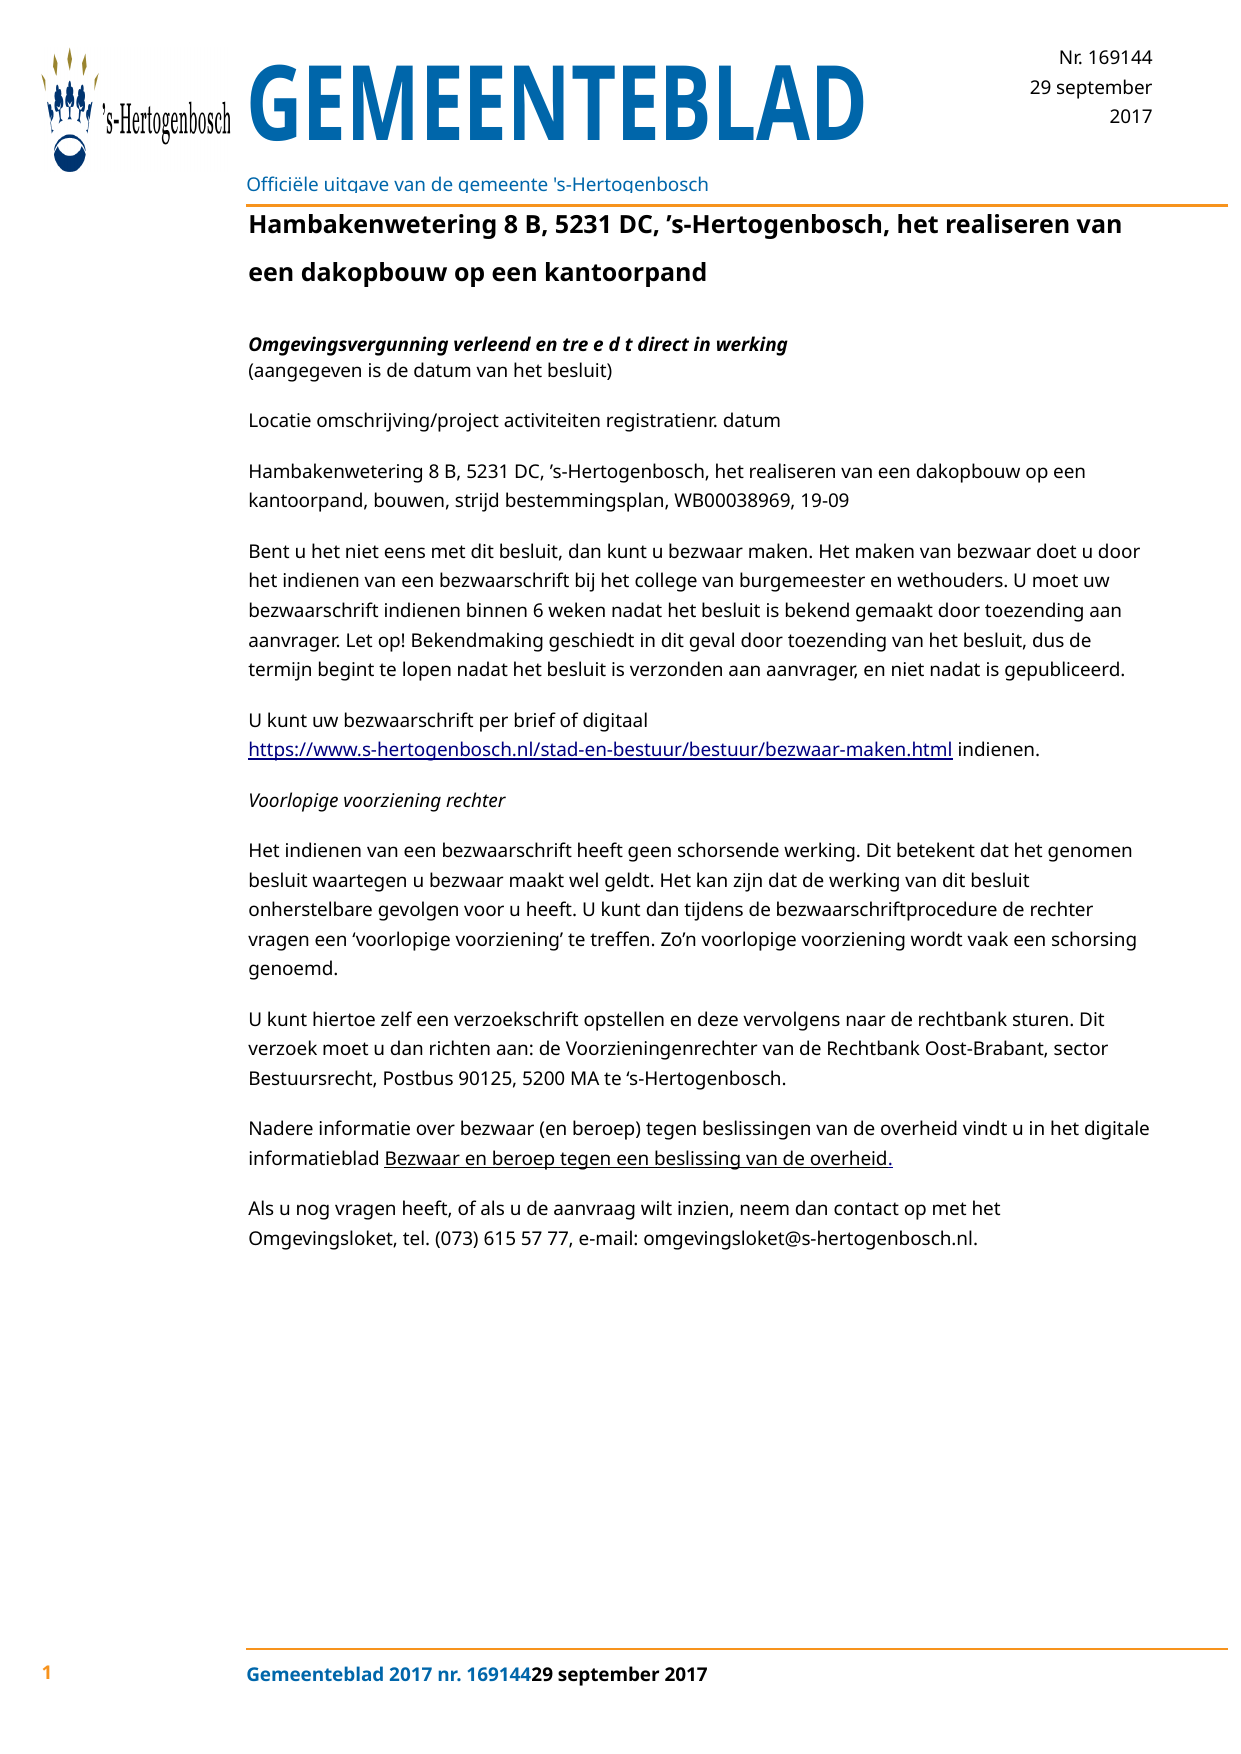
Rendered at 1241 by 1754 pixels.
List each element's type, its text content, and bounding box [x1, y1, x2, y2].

text Als u nog vragen heeft, of als u de aanvraag wilt inzien, neem dan contact op met het Omgevingsloket, tel. (073) 615 57 77, e-mail: omgevingsloket@s-hertogenbosch.nl. [248, 1196, 1152, 1251]
text Het indienen van een bezwaarschrift heeft geen schorsende werking. Dit betekent dat het genomen besluit waartegen u bezwaar maakt wel geldt. Het kan zijn dat de werking van dit besluit onherstelbare gevolgen voor u heeft. U kunt dan tijdens de bezwaarschriftprocedure de rechter vragen een ‘voorlopige voorziening’ te treffen. Zo’n voorlopige voorziening wordt vaak een schorsing genoemd. [248, 837, 1152, 981]
text Hambakenwetering 8 B, 5231 DC, ’s-Hertogenbosch, het realiseren van een dakopbouw op een kantoorpand, bouwen, strijd bestemmingsplan, WB00038969, 19-09 [248, 458, 1152, 513]
text Omgevingsvergunning verleend en tre e d t direct in werking [248, 331, 1152, 357]
text Nadere informatie over bezwaar (en beroep) tegen beslissingen van de overheid vindt u in het digitale informatieblad Bezwaar en beroep tegen een beslissing van de overheid. [248, 1116, 1152, 1171]
text U kunt uw bezwaarschrift per brief of digitaal https://www.s-hertogenbosch.nl/stad-en-bestuur/bestuur/bezwaar-maken.html indienen. [248, 707, 1152, 762]
picture [41, 47, 231, 172]
text U kunt hiertoe zelf een verzoekschrift opstellen en deze vervolgens naar de rechtbank sturen. Dit verzoek moet u dan richten aan: de Voorzieningenrechter van de Rechtbank Oost-Brabant, sector Bestuursrecht, Postbus 90125, 5200 MA te ‘s-Hertogenbosch. [248, 1006, 1152, 1091]
text Voorlopige voorziening rechter [248, 787, 1152, 812]
text (aangegeven is de datum van het besluit) [248, 357, 1152, 383]
text Locatie omschrijving/project activiteiten registratienr. datum [248, 408, 1152, 433]
text Bent u het niet eens met dit besluit, dan kunt u bezwaar maken. Het maken van bezwaar doet u door het indienen van een bezwaarschrift bij het college van burgemeester en wethouders. U moet uw bezwaarschrift indienen binnen 6 weken nadat het besluit is bekend gemaakt door toezending aan aanvrager. Let op! Bekendmaking geschiedt in dit geval door toezending van het besluit, dus de termijn begint te lopen nadat het besluit is verzonden aan aanvrager, en niet nadat is gepubliceerd. [248, 538, 1152, 682]
text Hambakenwetering 8 B, 5231 DC, ’s-Hertogenbosch, het realiseren van een dakopbouw op een kantoorpand [248, 207, 1152, 288]
